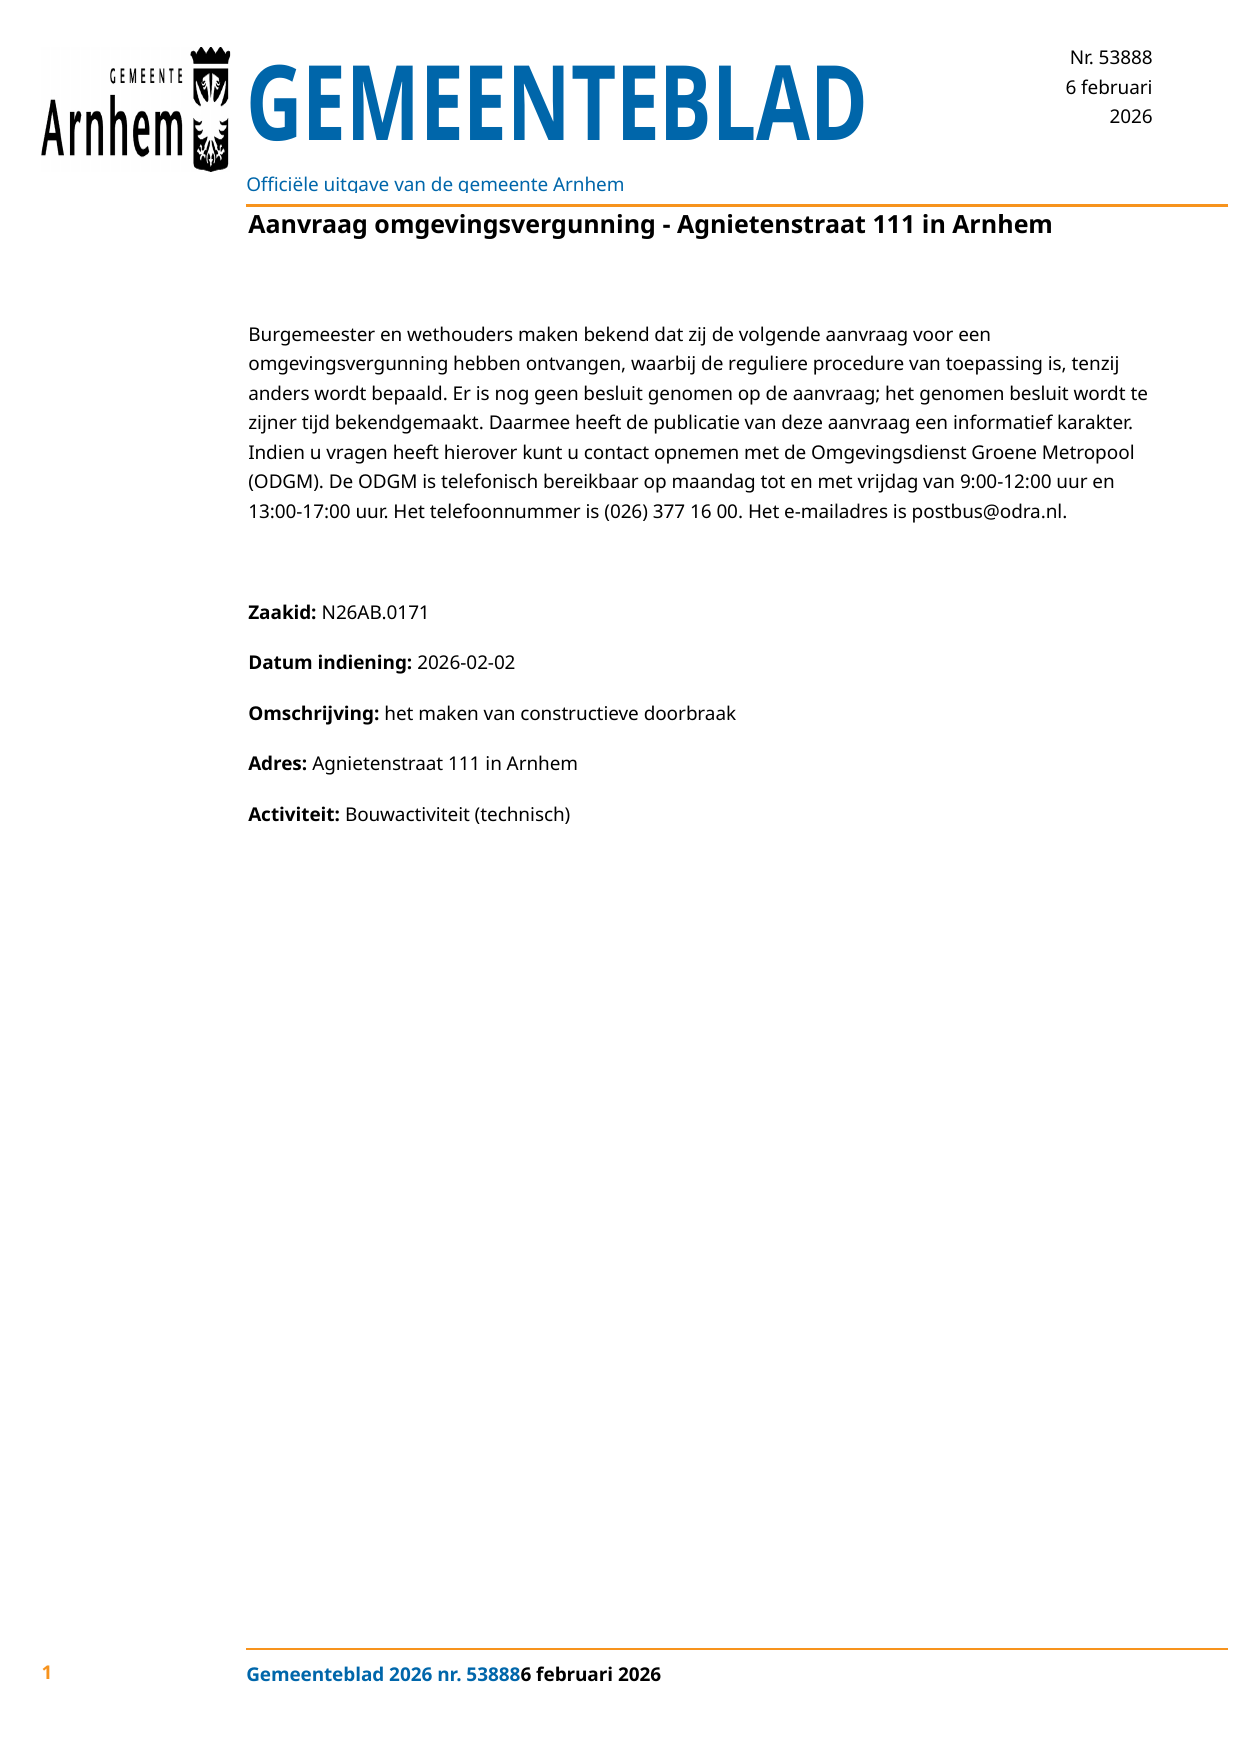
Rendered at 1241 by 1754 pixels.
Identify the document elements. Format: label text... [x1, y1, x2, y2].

text Zaakid: N26AB.0171 [248, 599, 1152, 625]
text Burgemeester en wethouders maken bekend dat zij de volgende aanvraag voor een omgevingsvergunning hebben ontvangen, waarbij de reguliere procedure van toepassing is, tenzij anders wordt bepaald. Er is nog geen besluit genomen op de aanvraag; het genomen besluit wordt te zijner tijd bekendgemaakt. Daarmee heeft de publicatie van deze aanvraag een informatief karakter. Indien u vragen heeft hierover kunt u contact opnemen met de Omgevingsdienst Groene Metropool (ODGM). De ODGM is telefonisch bereikbaar op maandag tot en met vrijdag van 9:00-12:00 uur en 13:00-17:00 uur. Het telefoonnummer is (026) 377 16 00. Het e-mailadres is postbus@odra.nl. [248, 321, 1152, 524]
text Datum indiening: 2026-02-02 [248, 649, 1152, 675]
text Activiteit: Bouwactiviteit (technisch) [248, 801, 1152, 826]
picture [41, 47, 231, 172]
text Omschrijving: het maken van constructieve doorbraak [248, 700, 1152, 726]
text Aanvraag omgevingsvergunning - Agnietenstraat 111 in Arnhem [248, 207, 1152, 241]
text Adres: Agnietenstraat 111 in Arnhem [248, 750, 1152, 776]
